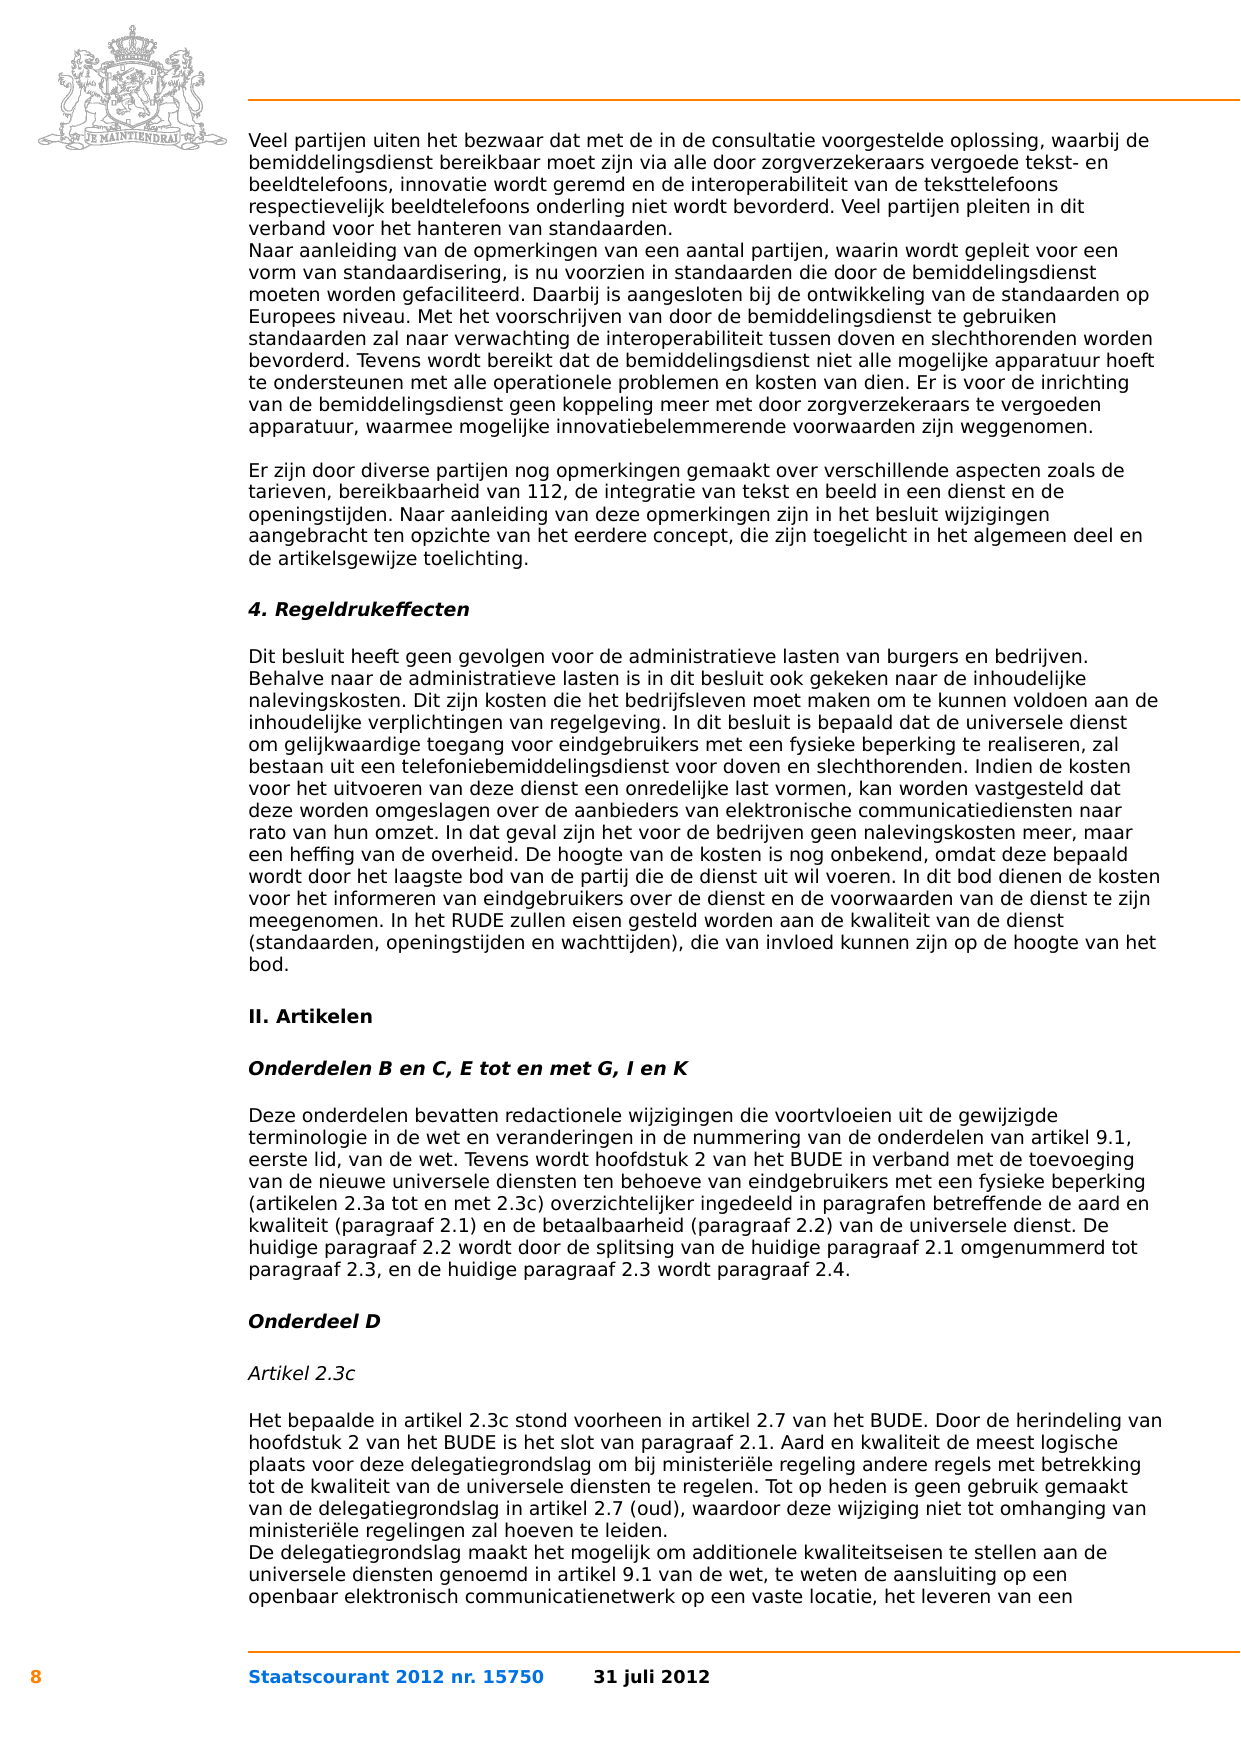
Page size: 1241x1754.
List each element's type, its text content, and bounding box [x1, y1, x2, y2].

subtitle 4. Regeldrukeffecten [248, 599, 1163, 621]
subtitle II. Artikelen [248, 1006, 1163, 1028]
text Naar aanleiding van de opmerkingen van een aantal partijen, waarin wordt gepleit voor een vorm van standaardisering, is nu voorzien in standaarden die door de bemiddelingsdienst moeten worden gefaciliteerd. Daarbij is aangesloten bij de ontwikkeling van de standaarden op Europees niveau. Met het voorschrijven van door de bemiddelingsdienst te gebruiken standaarden zal naar verwachting de interoperabiliteit tussen doven en slechthorenden worden bevorderd. Tevens wordt bereikt dat de bemiddelingsdienst niet alle mogelijke apparatuur hoeft te ondersteunen met alle operationele problemen en kosten van dien. Er is voor de inrichting van de bemiddelingsdienst geen koppeling meer met door zorgverzekeraars te vergoeden apparatuur, waarmee mogelijke innovatiebelemmerende voorwaarden zijn weggenomen. [248, 240, 1163, 438]
subtitle Artikel 2.3c [248, 1363, 1163, 1385]
text Deze onderdelen bevatten redactionele wijzigingen die voortvloeien uit de gewijzigde terminologie in de wet en veranderingen in de nummering van de onderdelen van artikel 9.1, eerste lid, van de wet. Tevens wordt hoofdstuk 2 van het BUDE in verband met de toevoeging van de nieuwe universele diensten ten behoeve van eindgebruikers met een fysieke beperking (artikelen 2.3a tot en met 2.3c) overzichtelijker ingedeeld in paragrafen betreffende de aard en kwaliteit (paragraaf 2.1) en de betaalbaarheid (paragraaf 2.2) van de universele dienst. De huidige paragraaf 2.2 wordt door de splitsing van de huidige paragraaf 2.1 omgenummerd tot paragraaf 2.3, en de huidige paragraaf 2.3 wordt paragraaf 2.4. [248, 1105, 1163, 1281]
text De delegatiegrondslag maakt het mogelijk om additionele kwaliteitseisen te stellen aan de universele diensten genoemd in artikel 9.1 van de wet, te weten de aansluiting op een openbaar elektronisch communicatienetwerk op een vaste locatie, het leveren van een [248, 1542, 1163, 1608]
subtitle Onderdelen B en C, E tot en met G, I en K [248, 1058, 1163, 1080]
subtitle Onderdeel D [248, 1311, 1163, 1333]
picture [38, 25, 227, 150]
text Er zijn door diverse partijen nog opmerkingen gemaakt over verschillende aspecten zoals de tarieven, bereikbaarheid van 112, de integratie van tekst en beeld in een dienst en de openingstijden. Naar aanleiding van deze opmerkingen zijn in het besluit wijzigingen aangebracht ten opzichte van het eerdere concept, die zijn toegelicht in het algemeen deel en de artikelsgewijze toelichting. [248, 459, 1163, 569]
text Het bepaalde in artikel 2.3c stond voorheen in artikel 2.7 van het BUDE. Door de herindeling van hoofdstuk 2 van het BUDE is het slot van paragraaf 2.1. Aard en kwaliteit de meest logische plaats voor deze delegatiegrondslag om bij ministeriële regeling andere regels met betrekking tot de kwaliteit van de universele diensten te regelen. Tot op heden is geen gebruik gemaakt van de delegatiegrondslag in artikel 2.7 (oud), waardoor deze wijziging niet tot omhanging van ministeriële regelingen zal hoeven te leiden. [248, 1410, 1163, 1542]
text Veel partijen uiten het bezwaar dat met de in de consultatie voorgestelde oplossing, waarbij de bemiddelingsdienst bereikbaar moet zijn via alle door zorgverzekeraars vergoede tekst- en beeldtelefoons, innovatie wordt geremd en de interoperabiliteit van de teksttelefoons respectievelijk beeldtelefoons onderling niet wordt bevorderd. Veel partijen pleiten in dit verband voor het hanteren van standaarden. [248, 130, 1163, 240]
text Dit besluit heeft geen gevolgen voor de administratieve lasten van burgers en bedrijven. Behalve naar de administratieve lasten is in dit besluit ook gekeken naar de inhoudelijke nalevingskosten. Dit zijn kosten die het bedrijfsleven moet maken om te kunnen voldoen aan de inhoudelijke verplichtingen van regelgeving. In dit besluit is bepaald dat de universele dienst om gelijkwaardige toegang voor eindgebruikers met een fysieke beperking te realiseren, zal bestaan uit een telefoniebemiddelingsdienst voor doven en slechthorenden. Indien de kosten voor het uitvoeren van deze dienst een onredelijke last vormen, kan worden vastgesteld dat deze worden omgeslagen over de aanbieders van elektronische communicatiediensten naar rato van hun omzet. In dat geval zijn het voor de bedrijven geen nalevingskosten meer, maar een heffing van de overheid. De hoogte van de kosten is nog onbekend, omdat deze bepaald wordt door het laagste bod van de partij die de dienst uit wil voeren. In dit bod dienen de kosten voor het informeren van eindgebruikers over de dienst en de voorwaarden van de dienst te zijn meegenomen. In het RUDE zullen eisen gesteld worden aan de kwaliteit van de dienst (standaarden, openingstijden en wachttijden), die van invloed kunnen zijn op de hoogte van het bod. [248, 646, 1163, 976]
